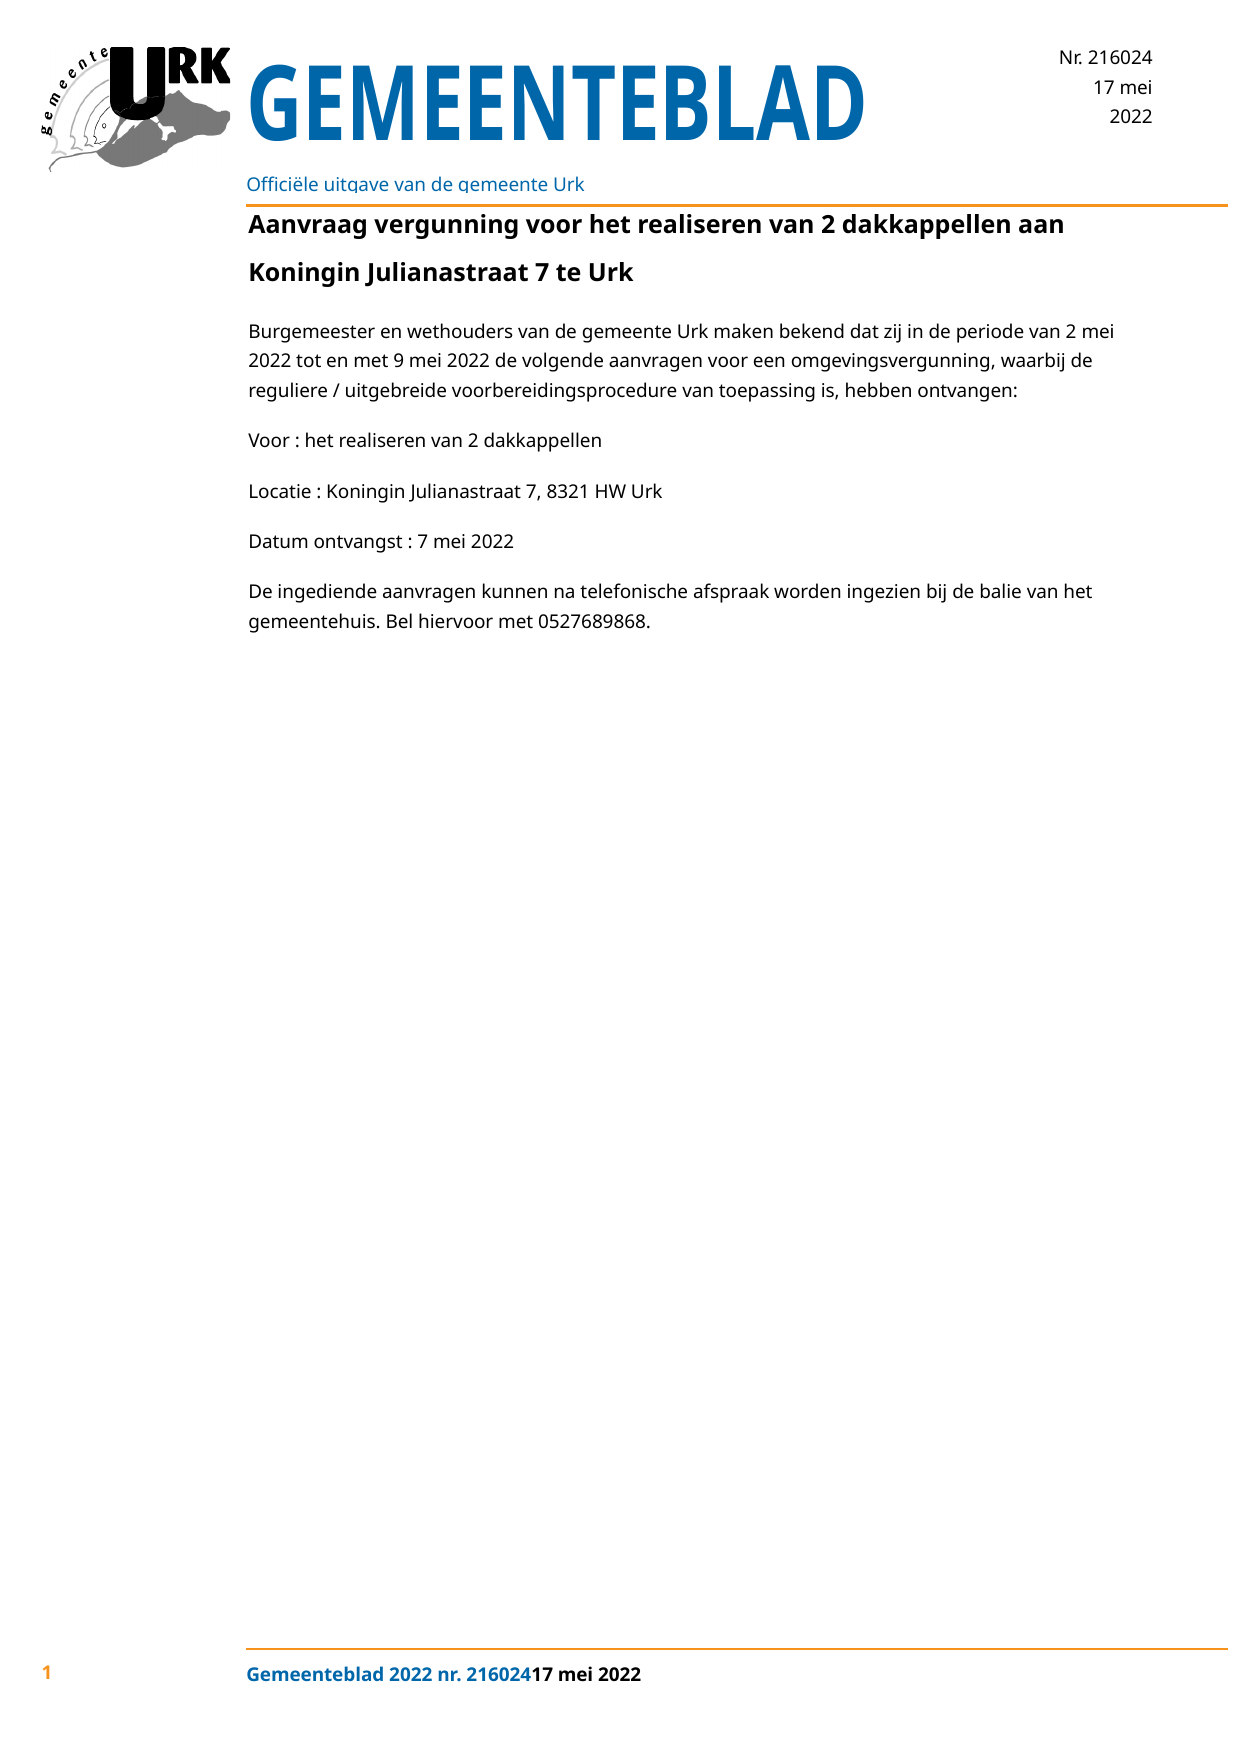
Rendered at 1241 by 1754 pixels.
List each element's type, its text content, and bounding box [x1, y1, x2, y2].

text Aanvraag vergunning voor het realiseren van 2 dakkappellen aan Koningin Julianastraat 7 te Urk [248, 207, 1152, 288]
text Voor : het realiseren van 2 dakkappellen [248, 427, 1152, 453]
text De ingediende aanvragen kunnen na telefonische afspraak worden ingezien bij de balie van het gemeentehuis. Bel hiervoor met 0527689868. [248, 579, 1152, 634]
text Datum ontvangst : 7 mei 2022 [248, 528, 1152, 554]
text Locatie : Koningin Julianastraat 7, 8321 HW Urk [248, 478, 1152, 504]
picture [41, 47, 231, 172]
text Burgemeester en wethouders van de gemeente Urk maken bekend dat zij in de periode van 2 mei 2022 tot en met 9 mei 2022 de volgende aanvragen voor een omgevingsvergunning, waarbij de reguliere / uitgebreide voorbereidingsprocedure van toepassing is, hebben ontvangen: [248, 318, 1152, 403]
